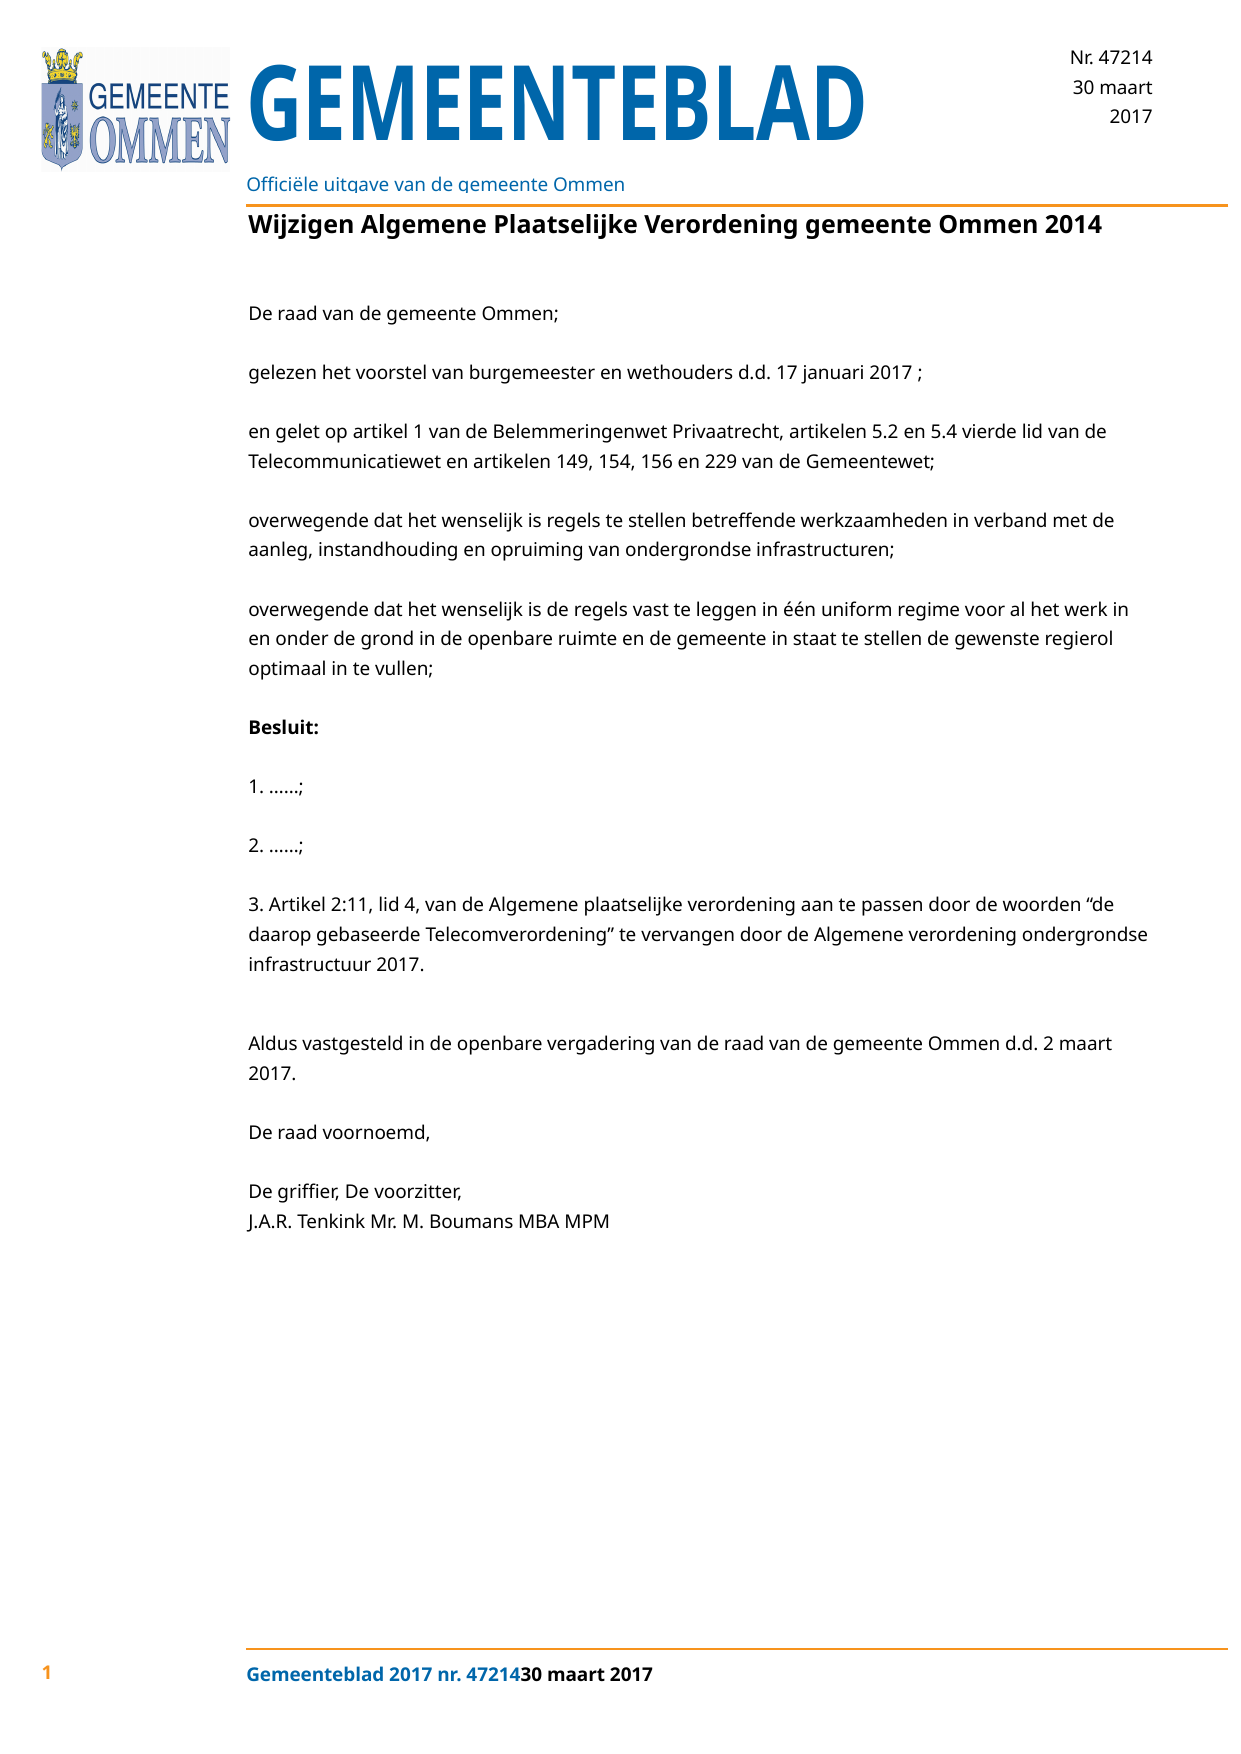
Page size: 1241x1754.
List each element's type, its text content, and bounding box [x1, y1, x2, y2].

text Aldus vastgesteld in de openbare vergadering van de raad van de gemeente Ommen d.d. 2 maart 2017. [248, 1031, 1152, 1086]
text De raad voornoemd, [248, 1119, 1152, 1145]
text 2. ……; [248, 832, 1152, 858]
text overwegende dat het wenselijk is regels te stellen betreffende werkzaamheden in verband met de aanleg, instandhouding en opruiming van ondergrondse infrastructuren; [248, 507, 1152, 562]
text en gelet op artikel 1 van de Belemmeringenwet Privaatrecht, artikelen 5.2 en 5.4 vierde lid van de Telecommunicatiewet en artikelen 149, 154, 156 en 229 van de Gemeentewet; [248, 418, 1152, 473]
text De griffier, De voorzitter, [248, 1178, 1152, 1204]
picture [41, 47, 231, 172]
text J.A.R. Tenkink Mr. M. Boumans MBA MPM [248, 1208, 1152, 1234]
text 1. ……; [248, 773, 1152, 799]
text 3. Artikel 2:11, lid 4, van de Algemene plaatselijke verordening aan te passen door de woorden “de daarop gebaseerde Telecomverordening” te vervangen door de Algemene verordening ondergrondse infrastructuur 2017. [248, 892, 1152, 976]
text De raad van de gemeente Ommen; [248, 300, 1152, 326]
text overwegende dat het wenselijk is de regels vast te leggen in één uniform regime voor al het werk in en onder de grond in de openbare ruimte en de gemeente in staat te stellen de gewenste regierol optimaal in te vullen; [248, 596, 1152, 681]
text gelezen het voorstel van burgemeester en wethouders d.d. 17 januari 2017 ; [248, 359, 1152, 385]
text Wijzigen Algemene Plaatselijke Verordening gemeente Ommen 2014 [248, 207, 1152, 241]
text Besluit: [248, 714, 1152, 740]
